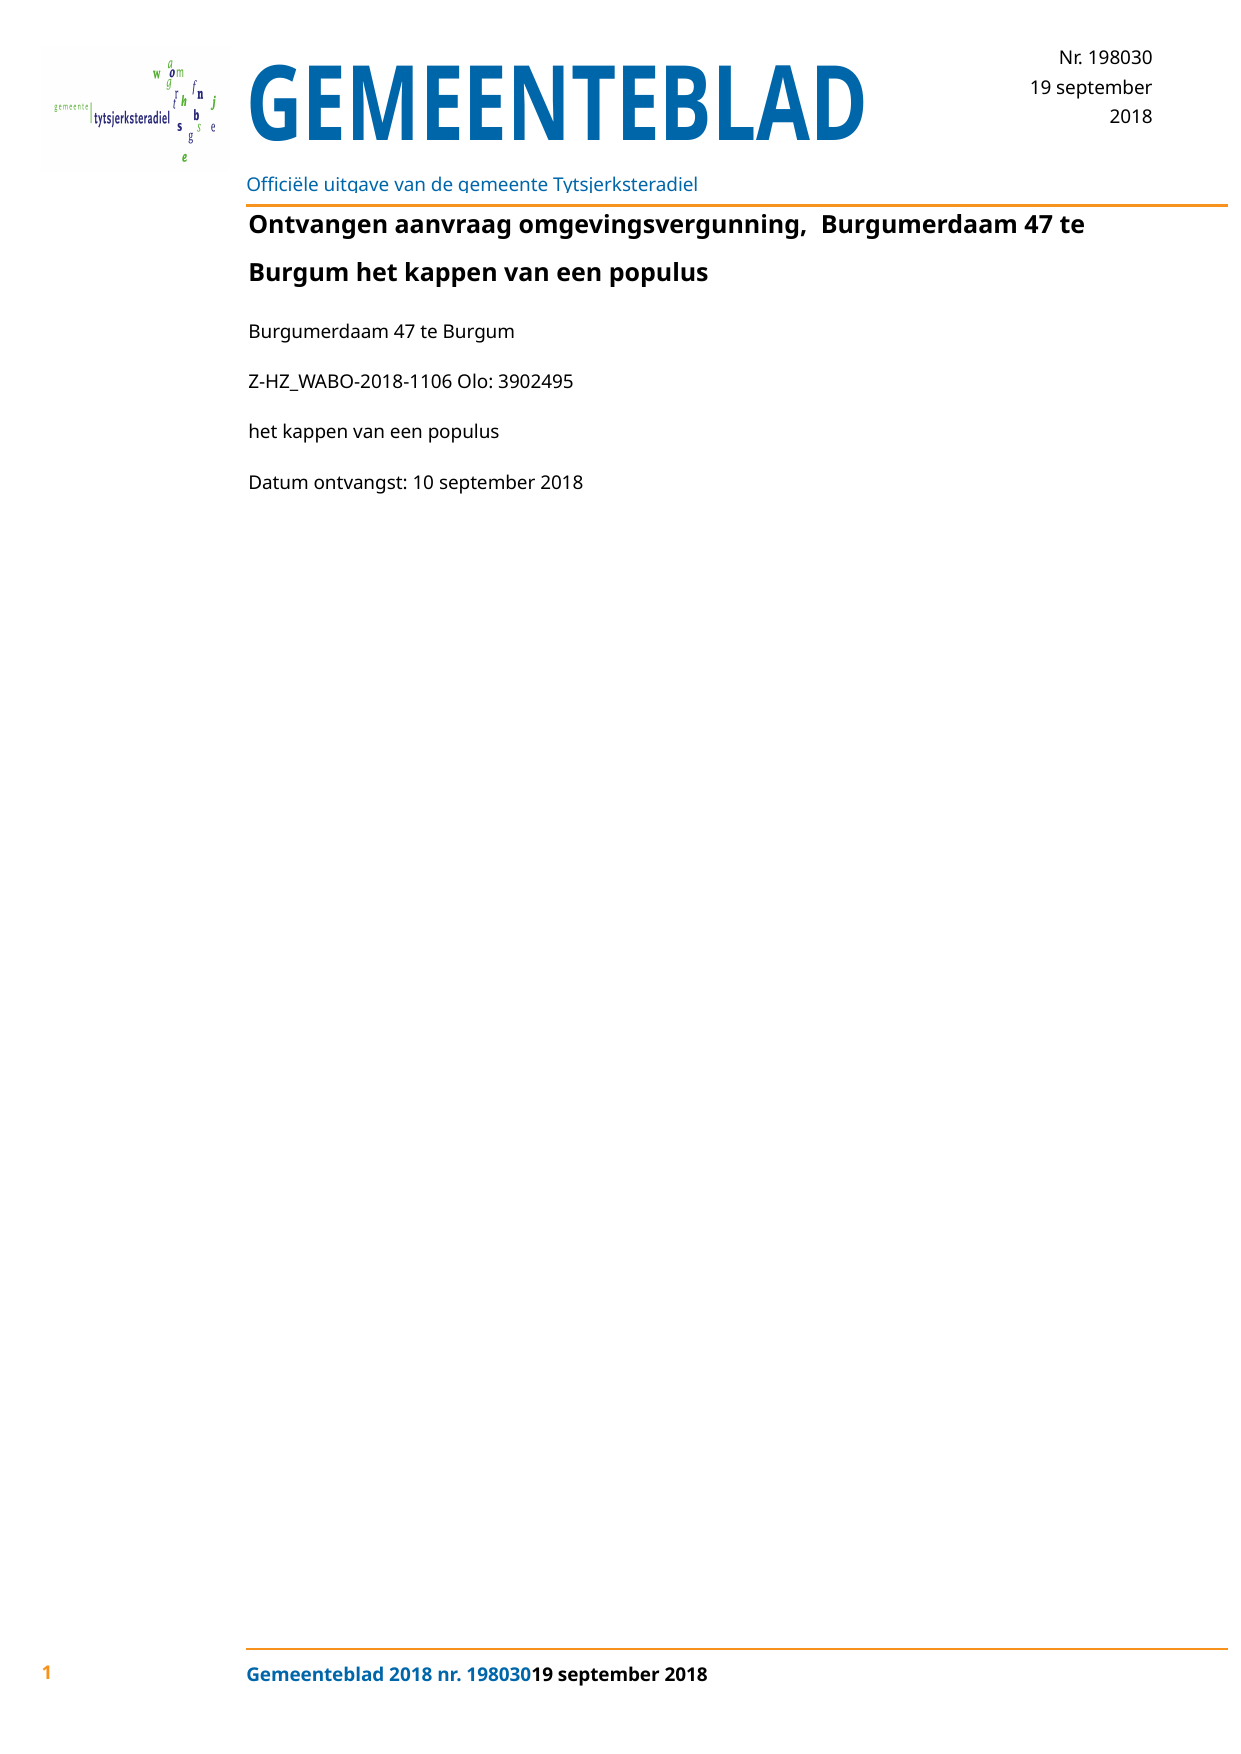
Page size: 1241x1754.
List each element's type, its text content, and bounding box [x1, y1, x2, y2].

text Datum ontvangst: 10 september 2018 [248, 469, 1152, 495]
text het kappen van een populus [248, 419, 1152, 444]
text Ontvangen aanvraag omgevingsvergunning, Burgumerdaam 47 te Burgum het kappen van een populus [248, 207, 1152, 288]
picture [41, 47, 231, 172]
text Burgumerdaam 47 te Burgum [248, 318, 1152, 344]
text Z-HZ_WABO-2018-1106 Olo: 3902495 [248, 368, 1152, 394]
